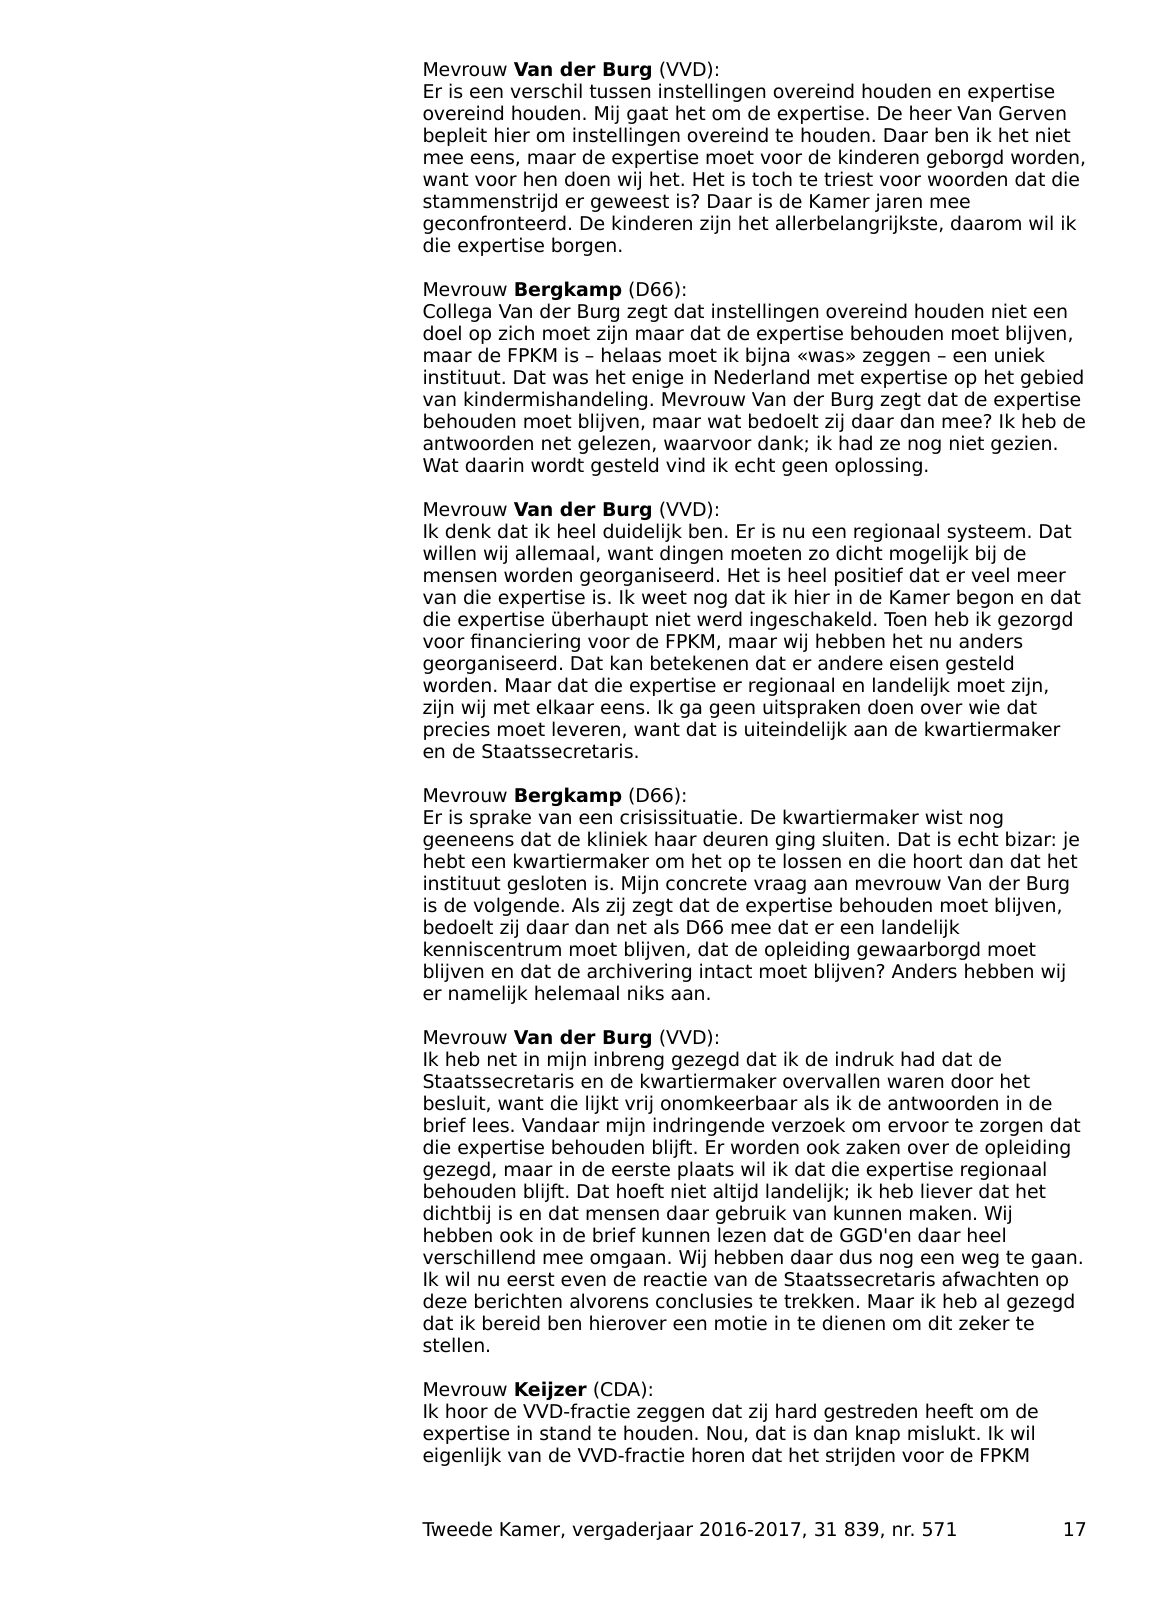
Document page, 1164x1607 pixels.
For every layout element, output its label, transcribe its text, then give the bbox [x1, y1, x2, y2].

text Er is sprake van een crisissituatie. De kwartiermaker wist nog geeneens dat de kliniek haar deuren ging sluiten. Dat is echt bizar: je hebt een kwartiermaker om het op te lossen en die hoort dan dat het instituut gesloten is. Mijn concrete vraag aan mevrouw Van der Burg is de volgende. Als zij zegt dat de expertise behouden moet blijven, bedoelt zij daar dan net als D66 mee dat er een landelijk kenniscentrum moet blijven, dat de opleiding gewaarborgd moet blijven en dat de archivering intact moet blijven? Anders hebben wij er namelijk helemaal niks aan. [422, 807, 1087, 1005]
text Mevrouw Van der Burg (VVD): [422, 59, 1087, 81]
text Ik heb net in mijn inbreng gezegd dat ik de indruk had dat de Staatssecretaris en de kwartiermaker overvallen waren door het besluit, want die lijkt vrij onomkeerbaar als ik de antwoorden in de brief lees. Vandaar mijn indringende verzoek om ervoor te zorgen dat die expertise behouden blijft. Er worden ook zaken over de opleiding gezegd, maar in de eerste plaats wil ik dat die expertise regionaal behouden blijft. Dat hoeft niet altijd landelijk; ik heb liever dat het dichtbij is en dat mensen daar gebruik van kunnen maken. Wij hebben ook in de brief kunnen lezen dat de GGD'en daar heel verschillend mee omgaan. Wij hebben daar dus nog een weg te gaan. Ik wil nu eerst even de reactie van de Staatssecretaris afwachten op deze berichten alvorens conclusies te trekken. Maar ik heb al gezegd dat ik bereid ben hierover een motie in te dienen om dit zeker te stellen. [422, 1049, 1087, 1357]
text Ik denk dat ik heel duidelijk ben. Er is nu een regionaal systeem. Dat willen wij allemaal, want dingen moeten zo dicht mogelijk bij de mensen worden georganiseerd. Het is heel positief dat er veel meer van die expertise is. Ik weet nog dat ik hier in de Kamer begon en dat die expertise überhaupt niet werd ingeschakeld. Toen heb ik gezorgd voor financiering voor de FPKM, maar wij hebben het nu anders georganiseerd. Dat kan betekenen dat er andere eisen gesteld worden. Maar dat die expertise er regionaal en landelijk moet zijn, zijn wij met elkaar eens. Ik ga geen uitspraken doen over wie dat precies moet leveren, want dat is uiteindelijk aan de kwartiermaker en de Staatssecretaris. [422, 521, 1087, 763]
text Mevrouw Van der Burg (VVD): [422, 499, 1087, 521]
text Mevrouw Keijzer (CDA): [422, 1379, 1087, 1401]
text Mevrouw Bergkamp (D66): [422, 279, 1087, 301]
text Mevrouw Bergkamp (D66): [422, 785, 1087, 807]
text Mevrouw Van der Burg (VVD): [422, 1027, 1087, 1049]
text Er is een verschil tussen instellingen overeind houden en expertise overeind houden. Mij gaat het om de expertise. De heer Van Gerven bepleit hier om instellingen overeind te houden. Daar ben ik het niet mee eens, maar de expertise moet voor de kinderen geborgd worden, want voor hen doen wij het. Het is toch te triest voor woorden dat die stammenstrijd er geweest is? Daar is de Kamer jaren mee geconfronteerd. De kinderen zijn het allerbelangrijkste, daarom wil ik die expertise borgen. [422, 81, 1087, 257]
text Collega Van der Burg zegt dat instellingen overeind houden niet een doel op zich moet zijn maar dat de expertise behouden moet blijven, maar de FPKM is – helaas moet ik bijna «was» zeggen – een uniek instituut. Dat was het enige in Nederland met expertise op het gebied van kindermishandeling. Mevrouw Van der Burg zegt dat de expertise behouden moet blijven, maar wat bedoelt zij daar dan mee? Ik heb de antwoorden net gelezen, waarvoor dank; ik had ze nog niet gezien. Wat daarin wordt gesteld vind ik echt geen oplossing. [422, 301, 1087, 477]
text Ik hoor de VVD-fractie zeggen dat zij hard gestreden heeft om de expertise in stand te houden. Nou, dat is dan knap mislukt. Ik wil eigenlijk van de VVD-fractie horen dat het strijden voor de FPKM [422, 1401, 1087, 1467]
